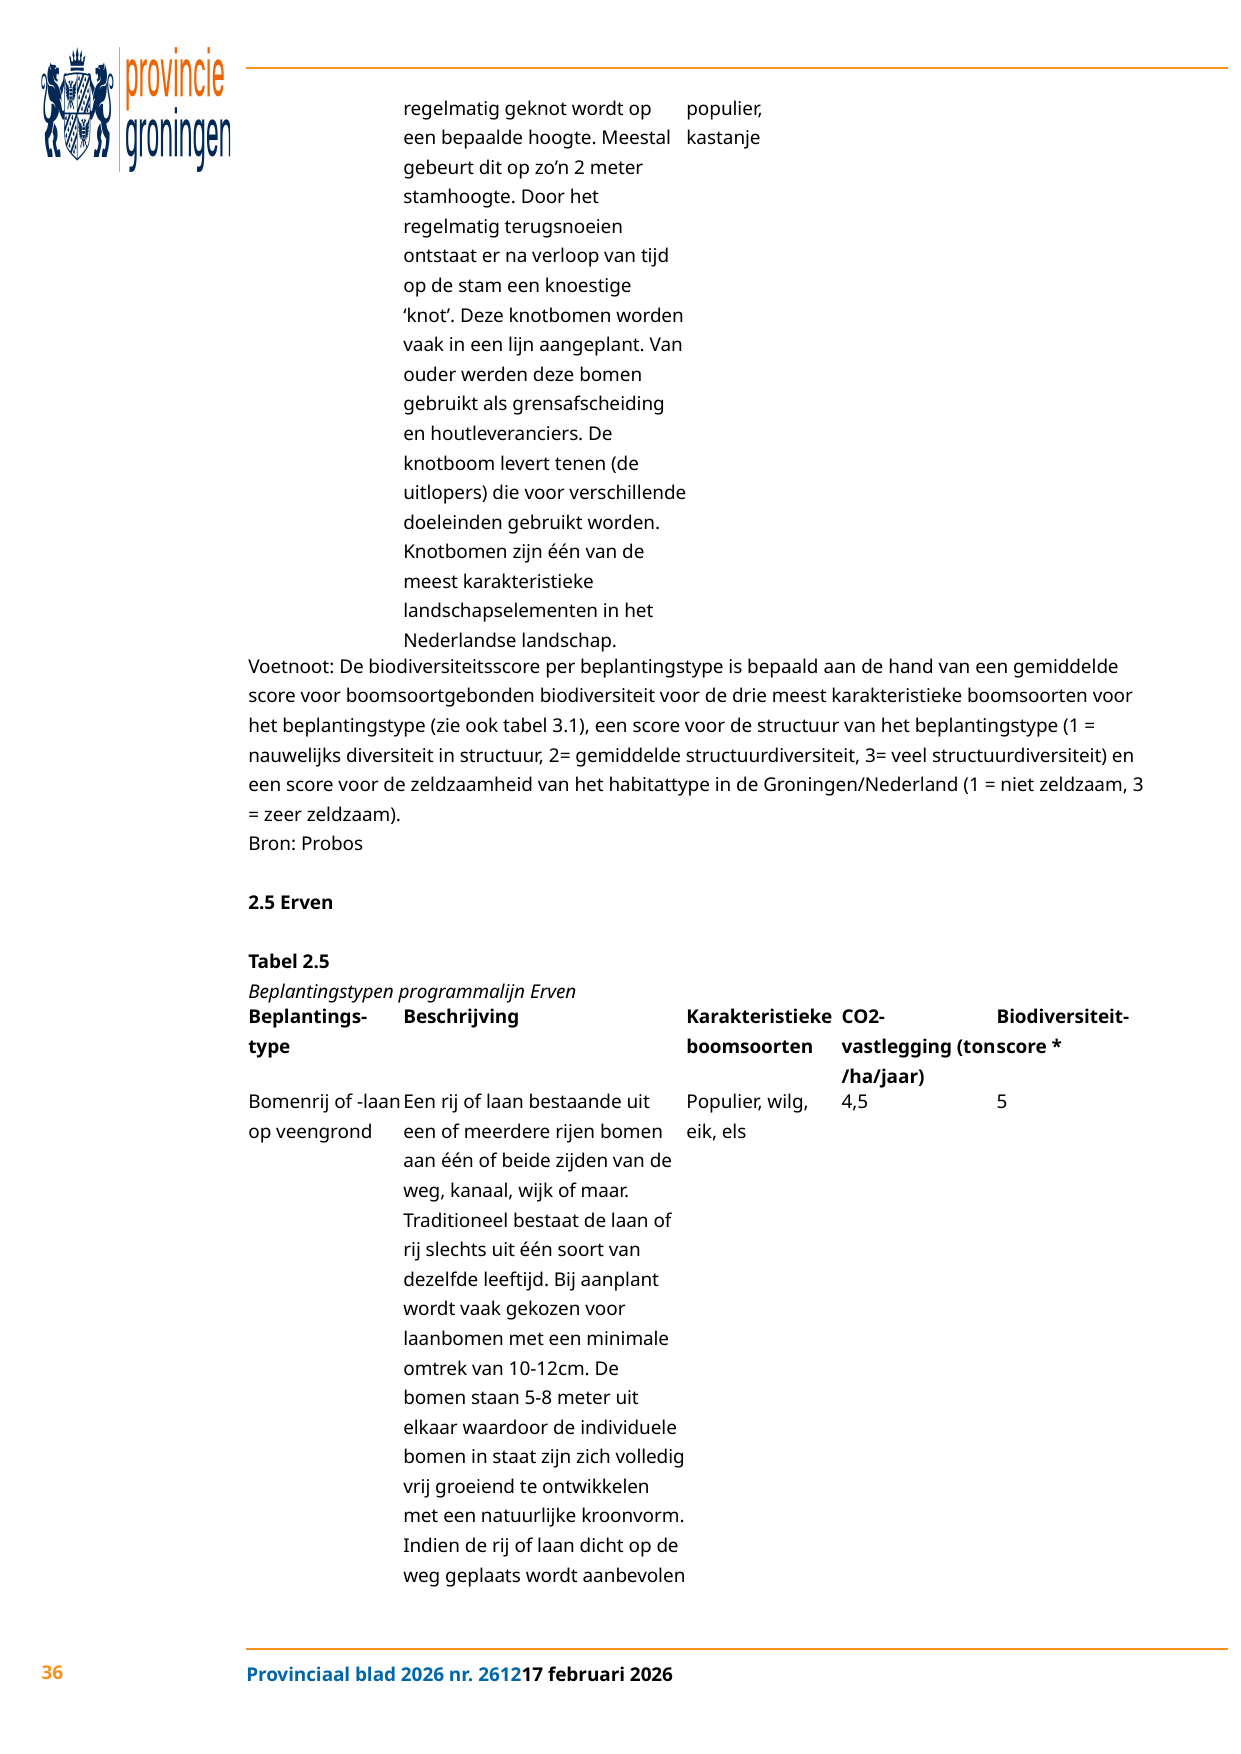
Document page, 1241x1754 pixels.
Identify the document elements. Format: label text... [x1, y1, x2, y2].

table_cell Beschrijving [403, 1004, 686, 1088]
table_cell CO2- vastlegging (ton /ha/jaar) [841, 1004, 996, 1088]
table_cell 4,5 [841, 1089, 996, 1588]
table_cell populier, kastanje [686, 95, 841, 653]
table_cell 5 [996, 1089, 1152, 1588]
table_cell Beplantings-type [248, 1004, 403, 1088]
table_cell Voetnoot: De biodiversiteitsscore per beplantingstype is bepaald aan de hand van een gemiddelde score voor boomsoortgebonden biodiversiteit voor de drie meest karakteristieke boomsoorten voor het beplantingstype (zie ook tabel 3.1), een score voor de structuur van het beplantingstype (1 = nauwelijks diversiteit in structuur, 2= gemiddelde structuurdiversiteit, 3= veel structuurdiversiteit) en een score voor de zeldzaamheid van het habitattype in de Groningen/Nederland (1 = niet zeldzaam, 3 = zeer zeldzaam). Bron: Probos [248, 653, 1152, 856]
table_cell Populier, wilg, eik, els [686, 1089, 841, 1588]
table_cell regelmatig geknot wordt op een bepaalde hoogte. Meestal gebeurt dit op zo’n 2 meter stamhoogte. Door het regelmatig terugsnoeien ontstaat er na verloop van tijd op de stam een knoestige ‘knot’. Deze knotbomen worden vaak in een lijn aangeplant. Van ouder werden deze bomen gebruikt als grensafscheiding en houtleveranciers. De knotboom levert tenen (de uitlopers) die voor verschillende doeleinden gebruikt worden. Knotbomen zijn één van de meest karakteristieke landschapselementen in het Nederlandse landschap. [403, 95, 686, 653]
table_cell Karakteristieke boomsoorten [686, 1004, 841, 1088]
table_cell [248, 95, 403, 653]
text 2.5 Erven [248, 889, 1152, 915]
table_cell Een rij of laan bestaande uit een of meerdere rijen bomen aan één of beide zijden van de weg, kanaal, wijk of maar. Traditioneel bestaat de laan of rij slechts uit één soort van dezelfde leeftijd. Bij aanplant wordt vaak gekozen voor laanbomen met een minimale omtrek van 10-12cm. De bomen staan 5-8 meter uit elkaar waardoor de individuele bomen in staat zijn zich volledig vrij groeiend te ontwikkelen met een natuurlijke kroonvorm. Indien de rij of laan dicht op de weg geplaats wordt aanbevolen [403, 1089, 686, 1588]
table_header Tabel 2.5 Beplantingstypen programmalijn Erven [248, 948, 1152, 1004]
table_cell [996, 95, 1152, 653]
table_cell [841, 95, 996, 653]
table_cell Biodiversiteit-score * [996, 1004, 1152, 1088]
picture [41, 47, 231, 172]
table_cell Bomenrij of -laan op veengrond [248, 1089, 403, 1588]
